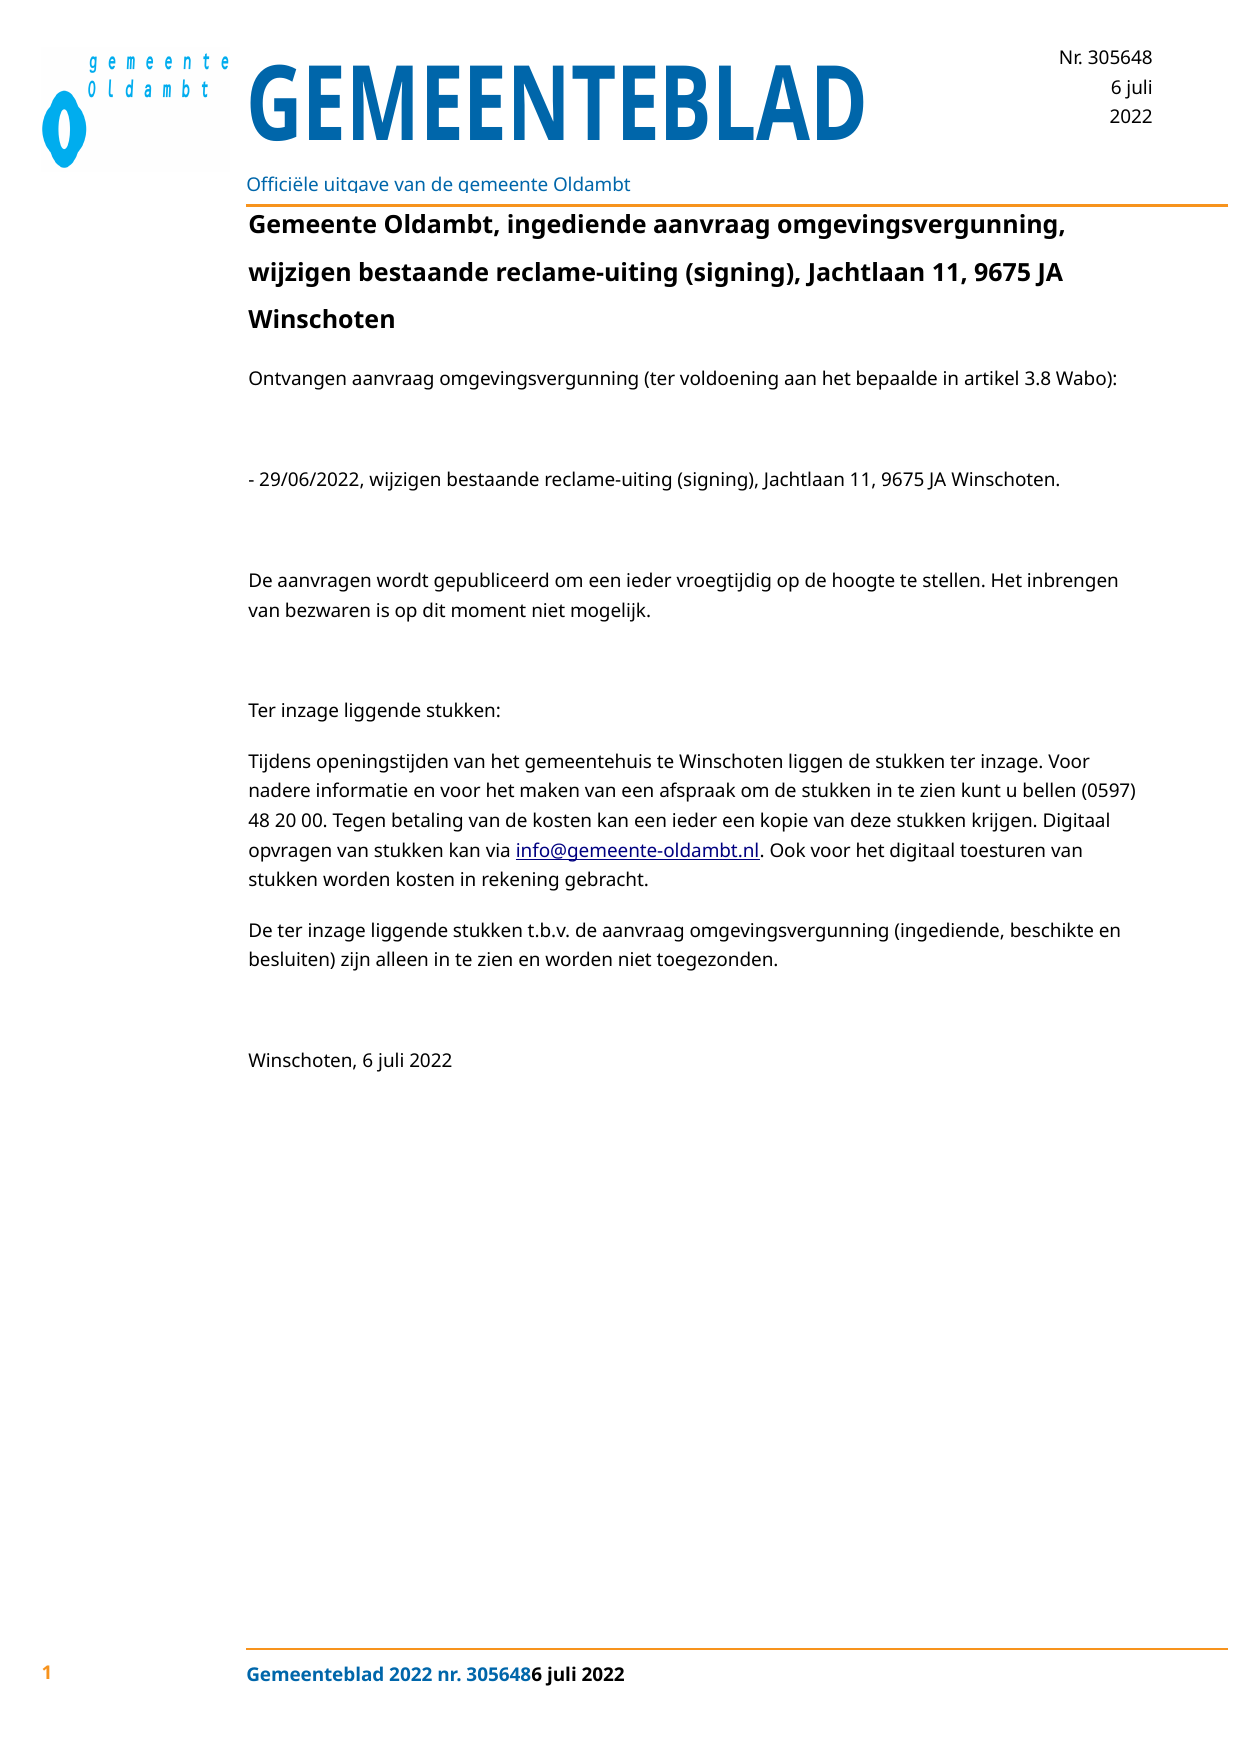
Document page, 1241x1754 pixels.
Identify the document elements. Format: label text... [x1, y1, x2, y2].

text - 29/06/2022, wijzigen bestaande reclame-uiting (signing), Jachtlaan 11, 9675 JA Winschoten. [248, 466, 1152, 492]
text Ontvangen aanvraag omgevingsvergunning (ter voldoening aan het bepaalde in artikel 3.8 Wabo): [248, 366, 1152, 391]
text De ter inzage liggende stukken t.b.v. de aanvraag omgevingsvergunning (ingediende, beschikte en besluiten) zijn alleen in te zien en worden niet toegezonden. [248, 917, 1152, 972]
text De aanvragen wordt gepubliceerd om een ieder vroegtijdig op de hoogte te stellen. Het inbrengen van bezwaren is op dit moment niet mogelijk. [248, 567, 1152, 622]
text Ter inzage liggende stukken: [248, 698, 1152, 723]
text Gemeente Oldambt, ingediende aanvraag omgevingsvergunning, wijzigen bestaande reclame-uiting (signing), Jachtlaan 11, 9675 JA Winschoten [248, 207, 1152, 336]
picture [41, 47, 231, 172]
text Winschoten, 6 juli 2022 [248, 1047, 1152, 1073]
text Tijdens openingstijden van het gemeentehuis te Winschoten liggen de stukken ter inzage. Voor nadere informatie en voor het maken van een afspraak om de stukken in te zien kunt u bellen (0597) 48 20 00. Tegen betaling van de kosten kan een ieder een kopie van deze stukken krijgen. Digitaal opvragen van stukken kan via info@gemeente-oldambt.nl. Ook voor het digitaal toesturen van stukken worden kosten in rekening gebracht. [248, 748, 1152, 892]
